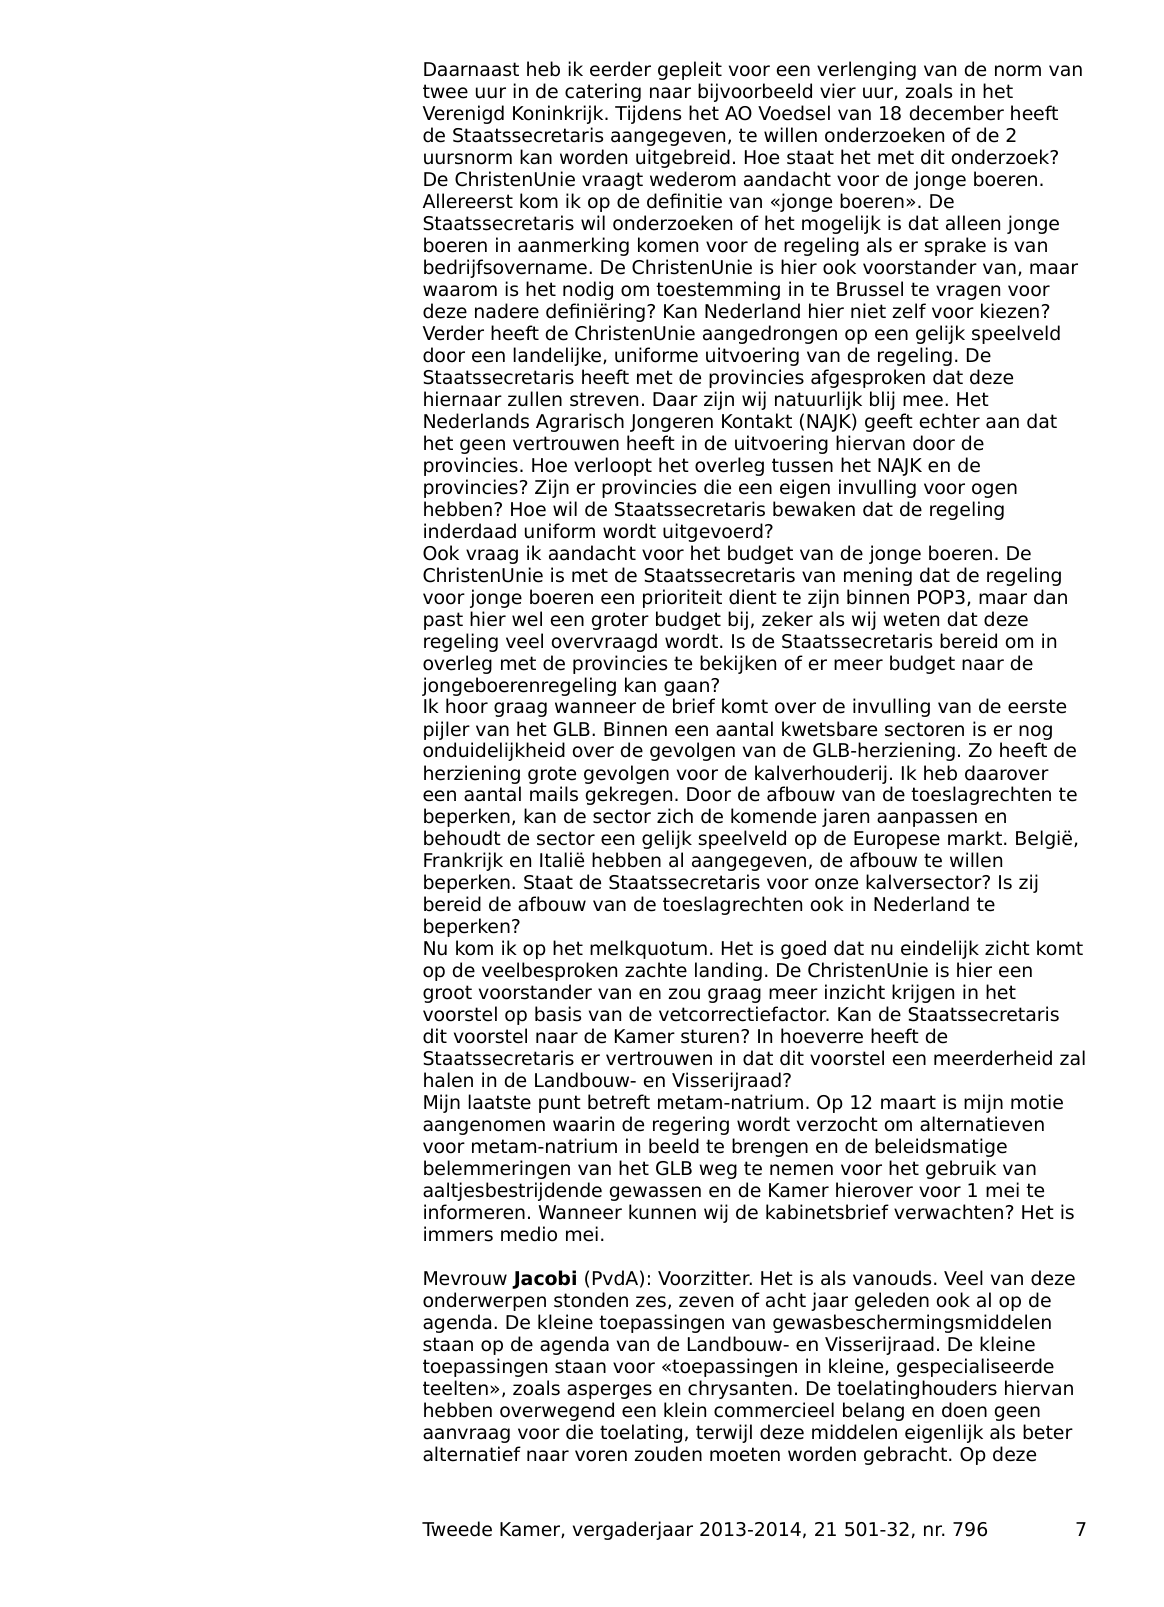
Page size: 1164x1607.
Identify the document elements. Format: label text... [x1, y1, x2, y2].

text Daarnaast heb ik eerder gepleit voor een verlenging van de norm van twee uur in de catering naar bijvoorbeeld vier uur, zoals in het Verenigd Koninkrijk. Tijdens het AO Voedsel van 18 december heeft de Staatssecretaris aangegeven, te willen onderzoeken of de 2 uursnorm kan worden uitgebreid. Hoe staat het met dit onderzoek? [422, 59, 1087, 169]
text De ChristenUnie vraagt wederom aandacht voor de jonge boeren. Allereerst kom ik op de definitie van «jonge boeren». De Staatssecretaris wil onderzoeken of het mogelijk is dat alleen jonge boeren in aanmerking komen voor de regeling als er sprake is van bedrijfsovername. De ChristenUnie is hier ook voorstander van, maar waarom is het nodig om toestemming in te Brussel te vragen voor deze nadere definiëring? Kan Nederland hier niet zelf voor kiezen? Verder heeft de ChristenUnie aangedrongen op een gelijk speelveld door een landelijke, uniforme uitvoering van de regeling. De Staatssecretaris heeft met de provincies afgesproken dat deze hiernaar zullen streven. Daar zijn wij natuurlijk blij mee. Het Nederlands Agrarisch Jongeren Kontakt (NAJK) geeft echter aan dat het geen vertrouwen heeft in de uitvoering hiervan door de provincies. Hoe verloopt het overleg tussen het NAJK en de provincies? Zijn er provincies die een eigen invulling voor ogen hebben? Hoe wil de Staatssecretaris bewaken dat de regeling inderdaad uniform wordt uitgevoerd? [422, 169, 1087, 543]
text Mijn laatste punt betreft metam-natrium. Op 12 maart is mijn motie aangenomen waarin de regering wordt verzocht om alternatieven voor metam-natrium in beeld te brengen en de beleidsmatige belemmeringen van het GLB weg te nemen voor het gebruik van aaltjesbestrijdende gewassen en de Kamer hierover voor 1 mei te informeren. Wanneer kunnen wij de kabinetsbrief verwachten? Het is immers medio mei. [422, 1092, 1087, 1246]
text Mevrouw Jacobi (PvdA): Voorzitter. Het is als vanouds. Veel van deze onderwerpen stonden zes, zeven of acht jaar geleden ook al op de agenda. De kleine toepassingen van gewasbeschermingsmiddelen staan op de agenda van de Landbouw- en Visserijraad. De kleine toepassingen staan voor «toepassingen in kleine, gespecialiseerde teelten», zoals asperges en chrysanten. De toelatinghouders hiervan hebben overwegend een klein commercieel belang en doen geen aanvraag voor die toelating, terwijl deze middelen eigenlijk als beter alternatief naar voren zouden moeten worden gebracht. Op deze [422, 1268, 1087, 1466]
text Ik hoor graag wanneer de brief komt over de invulling van de eerste pijler van het GLB. Binnen een aantal kwetsbare sectoren is er nog onduidelijkheid over de gevolgen van de GLB-herziening. Zo heeft de herziening grote gevolgen voor de kalverhouderij. Ik heb daarover een aantal mails gekregen. Door de afbouw van de toeslagrechten te beperken, kan de sector zich de komende jaren aanpassen en behoudt de sector een gelijk speelveld op de Europese markt. België, Frankrijk en Italië hebben al aangegeven, de afbouw te willen beperken. Staat de Staatssecretaris voor onze kalversector? Is zij bereid de afbouw van de toeslagrechten ook in Nederland te beperken? [422, 696, 1087, 938]
text Nu kom ik op het melkquotum. Het is goed dat nu eindelijk zicht komt op de veelbesproken zachte landing. De ChristenUnie is hier een groot voorstander van en zou graag meer inzicht krijgen in het voorstel op basis van de vetcorrectiefactor. Kan de Staatssecretaris dit voorstel naar de Kamer sturen? In hoeverre heeft de Staatssecretaris er vertrouwen in dat dit voorstel een meerderheid zal halen in de Landbouw- en Visserijraad? [422, 938, 1087, 1092]
text Ook vraag ik aandacht voor het budget van de jonge boeren. De ChristenUnie is met de Staatssecretaris van mening dat de regeling voor jonge boeren een prioriteit dient te zijn binnen POP3, maar dan past hier wel een groter budget bij, zeker als wij weten dat deze regeling veel overvraagd wordt. Is de Staatssecretaris bereid om in overleg met de provincies te bekijken of er meer budget naar de jongeboerenregeling kan gaan? [422, 543, 1087, 696]
